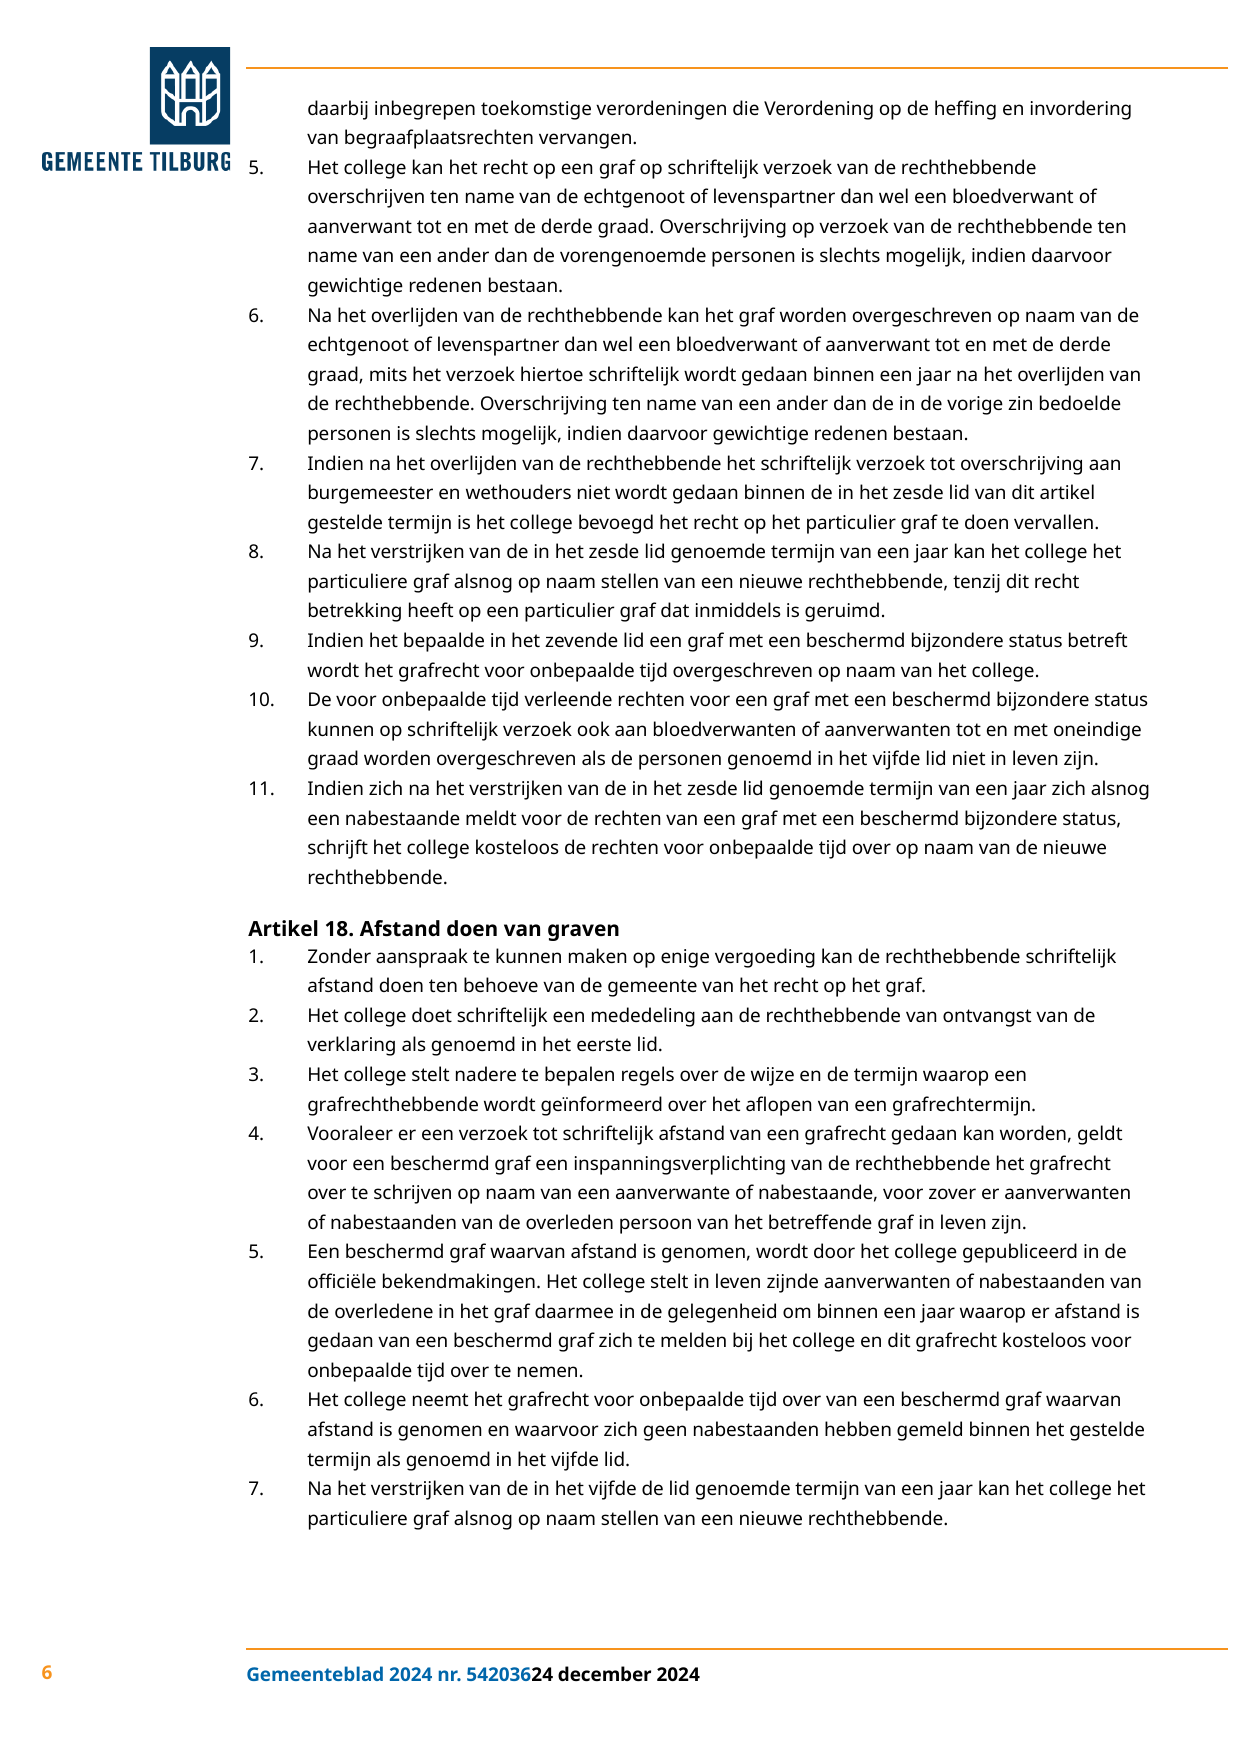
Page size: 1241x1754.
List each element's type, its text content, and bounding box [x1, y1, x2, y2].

list Indien het bepaalde in het zevende lid een graf met een beschermd bijzondere status betreft wordt het grafrecht voor onbepaalde tijd overgeschreven op naam van het college. [248, 627, 1152, 683]
list Het college doet schriftelijk een mededeling aan de rechthebbende van ontvangst van de verklaring als genoemd in het eerste lid. [248, 1002, 1152, 1057]
list daarbij inbegrepen toekomstige verordeningen die Verordening op de heffing en invordering van begraafplaatsrechten vervangen. [248, 95, 1152, 150]
list Een beschermd graf waarvan afstand is genomen, wordt door het college gepubliceerd in de officiële bekendmakingen. Het college stelt in leven zijnde aanverwanten of nabestaanden van de overledene in het graf daarmee in de gelegenheid om binnen een jaar waarop er afstand is gedaan van een beschermd graf zich te melden bij het college en dit grafrecht kosteloos voor onbepaalde tijd over te nemen. [248, 1239, 1152, 1383]
list Zonder aanspraak te kunnen maken op enige vergoeding kan de rechthebbende schriftelijk afstand doen ten behoeve van de gemeente van het recht op het graf. [248, 943, 1152, 998]
list Het college kan het recht op een graf op schriftelijk verzoek van de rechthebbende overschrijven ten name van de echtgenoot of levenspartner dan wel een bloedverwant of aanverwant tot en met de derde graad. Overschrijving op verzoek van de rechthebbende ten name van een ander dan de vorengenoemde personen is slechts mogelijk, indien daarvoor gewichtige redenen bestaan. [248, 154, 1152, 298]
list Indien zich na het verstrijken van de in het zesde lid genoemde termijn van een jaar zich alsnog een nabestaande meldt voor de rechten van een graf met een beschermd bijzondere status, schrijft het college kosteloos de rechten voor onbepaalde tijd over op naam van de nieuwe rechthebbende. [248, 775, 1152, 890]
list Na het verstrijken van de in het vijfde de lid genoemde termijn van een jaar kan het college het particuliere graf alsnog op naam stellen van een nieuwe rechthebbende. [248, 1475, 1152, 1531]
list Vooraleer er een verzoek tot schriftelijk afstand van een grafrecht gedaan kan worden, geldt voor een beschermd graf een inspanningsverplichting van de rechthebbende het grafrecht over te schrijven op naam van een aanverwante of nabestaande, voor zover er aanverwanten of nabestaanden van de overleden persoon van het betreffende graf in leven zijn. [248, 1120, 1152, 1235]
text Artikel 18. Afstand doen van graven [248, 914, 1152, 943]
list Na het overlijden van de rechthebbende kan het graf worden overgeschreven op naam van de echtgenoot of levenspartner dan wel een bloedverwant of aanverwant tot en met de derde graad, mits het verzoek hiertoe schriftelijk wordt gedaan binnen een jaar na het overlijden van de rechthebbende. Overschrijving ten name van een ander dan de in de vorige zin bedoelde personen is slechts mogelijk, indien daarvoor gewichtige redenen bestaan. [248, 302, 1152, 446]
list Het college neemt het grafrecht voor onbepaalde tijd over van een beschermd graf waarvan afstand is genomen en waarvoor zich geen nabestaanden hebben gemeld binnen het gestelde termijn als genoemd in het vijfde lid. [248, 1387, 1152, 1471]
picture [41, 47, 231, 172]
list Na het verstrijken van de in het zesde lid genoemde termijn van een jaar kan het college het particuliere graf alsnog op naam stellen van een nieuwe rechthebbende, tenzij dit recht betrekking heeft op een particulier graf dat inmiddels is geruimd. [248, 538, 1152, 623]
list Het college stelt nadere te bepalen regels over de wijze en de termijn waarop een grafrechthebbende wordt geïnformeerd over het aflopen van een grafrechtermijn. [248, 1061, 1152, 1116]
list De voor onbepaalde tijd verleende rechten voor een graf met een beschermd bijzondere status kunnen op schriftelijk verzoek ook aan bloedverwanten of aanverwanten tot en met oneindige graad worden overgeschreven als de personen genoemd in het vijfde lid niet in leven zijn. [248, 686, 1152, 771]
list Indien na het overlijden van de rechthebbende het schriftelijk verzoek tot overschrijving aan burgemeester en wethouders niet wordt gedaan binnen de in het zesde lid van dit artikel gestelde termijn is het college bevoegd het recht op het particulier graf te doen vervallen. [248, 450, 1152, 535]
